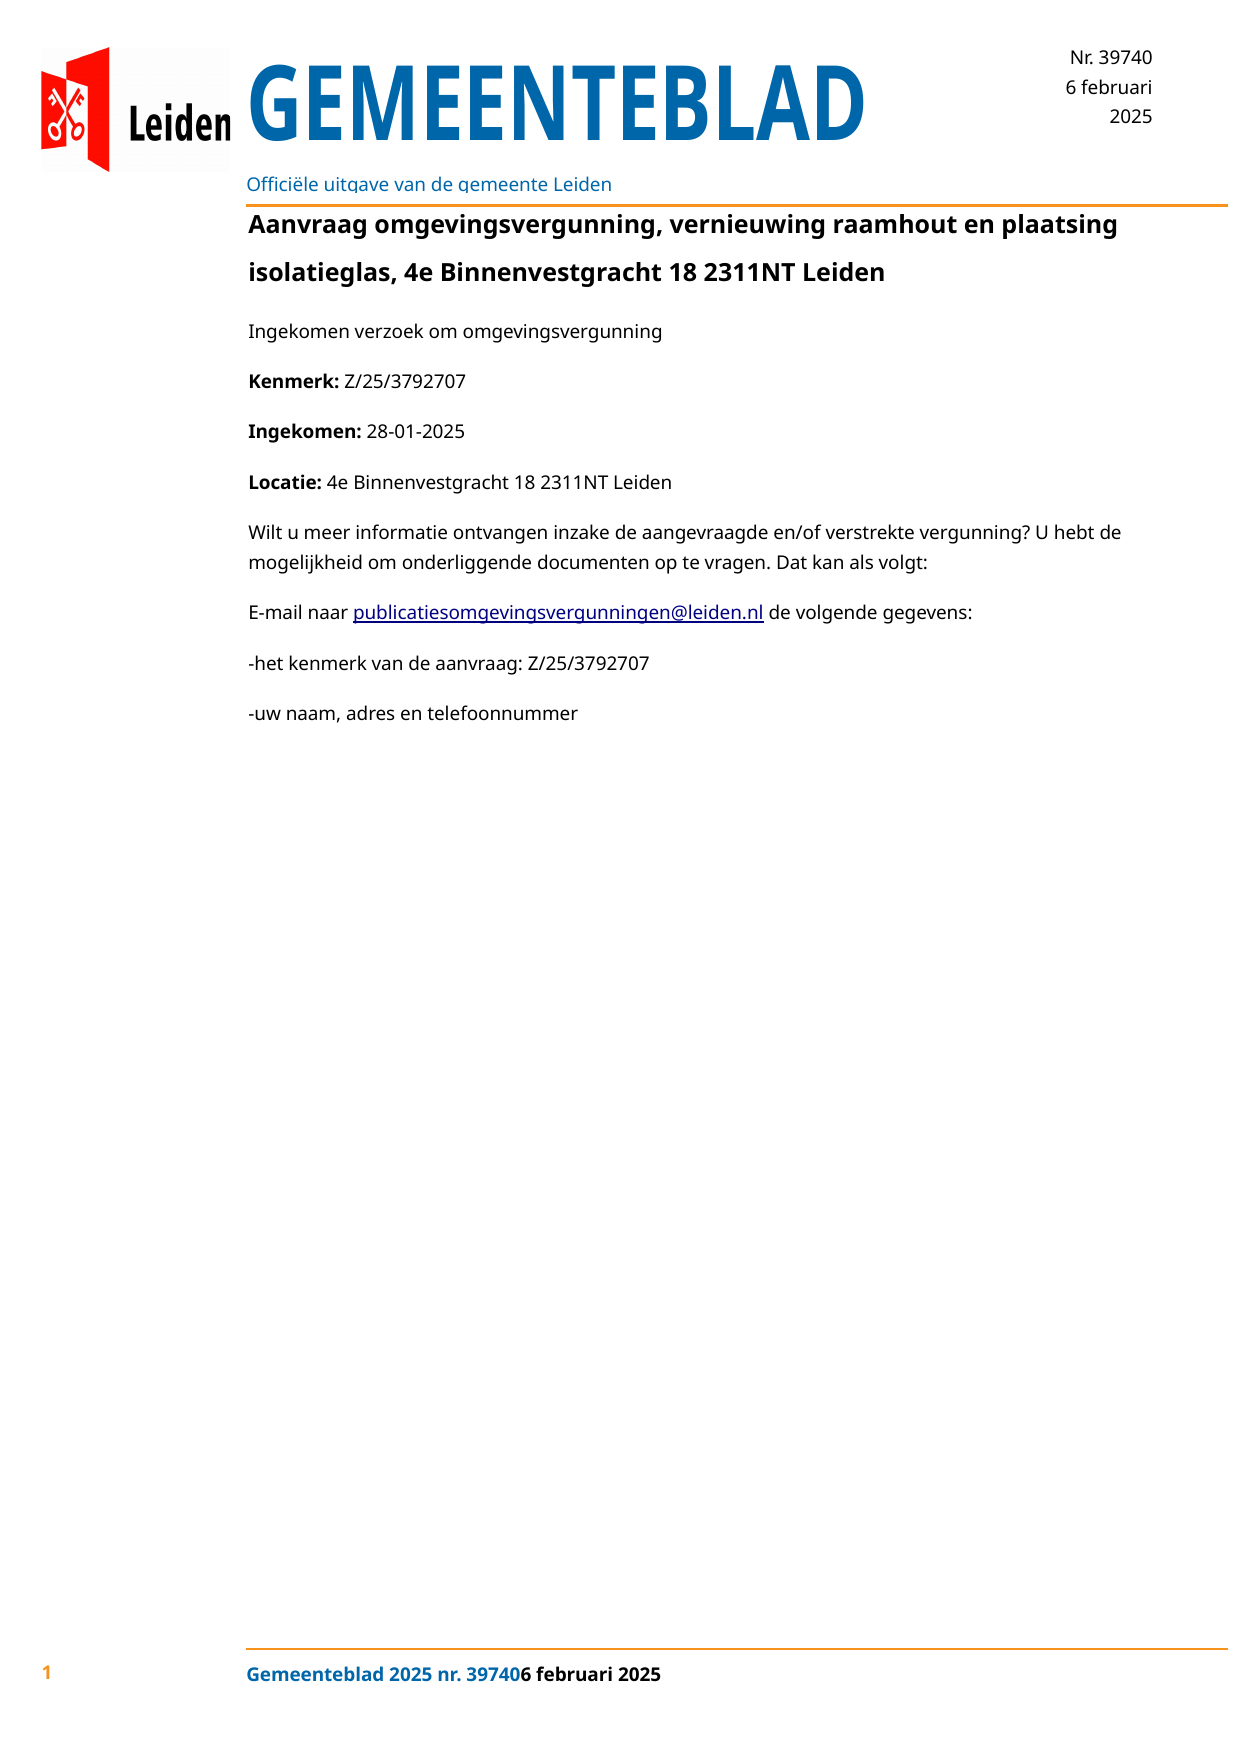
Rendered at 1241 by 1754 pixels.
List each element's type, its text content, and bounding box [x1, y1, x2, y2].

text Ingekomen: 28-01-2025 [248, 419, 1152, 444]
text Ingekomen verzoek om omgevingsvergunning [248, 318, 1152, 344]
text E-mail naar publicatiesomgevingsvergunningen@leiden.nl de volgende gegevens: [248, 599, 1152, 625]
picture [41, 47, 231, 172]
text Wilt u meer informatie ontvangen inzake de aangevraagde en/of verstrekte vergunning? U hebt de mogelijkheid om onderliggende documenten op te vragen. Dat kan als volgt: [248, 519, 1152, 575]
text Aanvraag omgevingsvergunning, vernieuwing raamhout en plaatsing isolatieglas, 4e Binnenvestgracht 18 2311NT Leiden [248, 207, 1152, 288]
text Kenmerk: Z/25/3792707 [248, 368, 1152, 394]
text -het kenmerk van de aanvraag: Z/25/3792707 [248, 650, 1152, 676]
text -uw naam, adres en telefoonnummer [248, 700, 1152, 726]
text Locatie: 4e Binnenvestgracht 18 2311NT Leiden [248, 469, 1152, 495]
